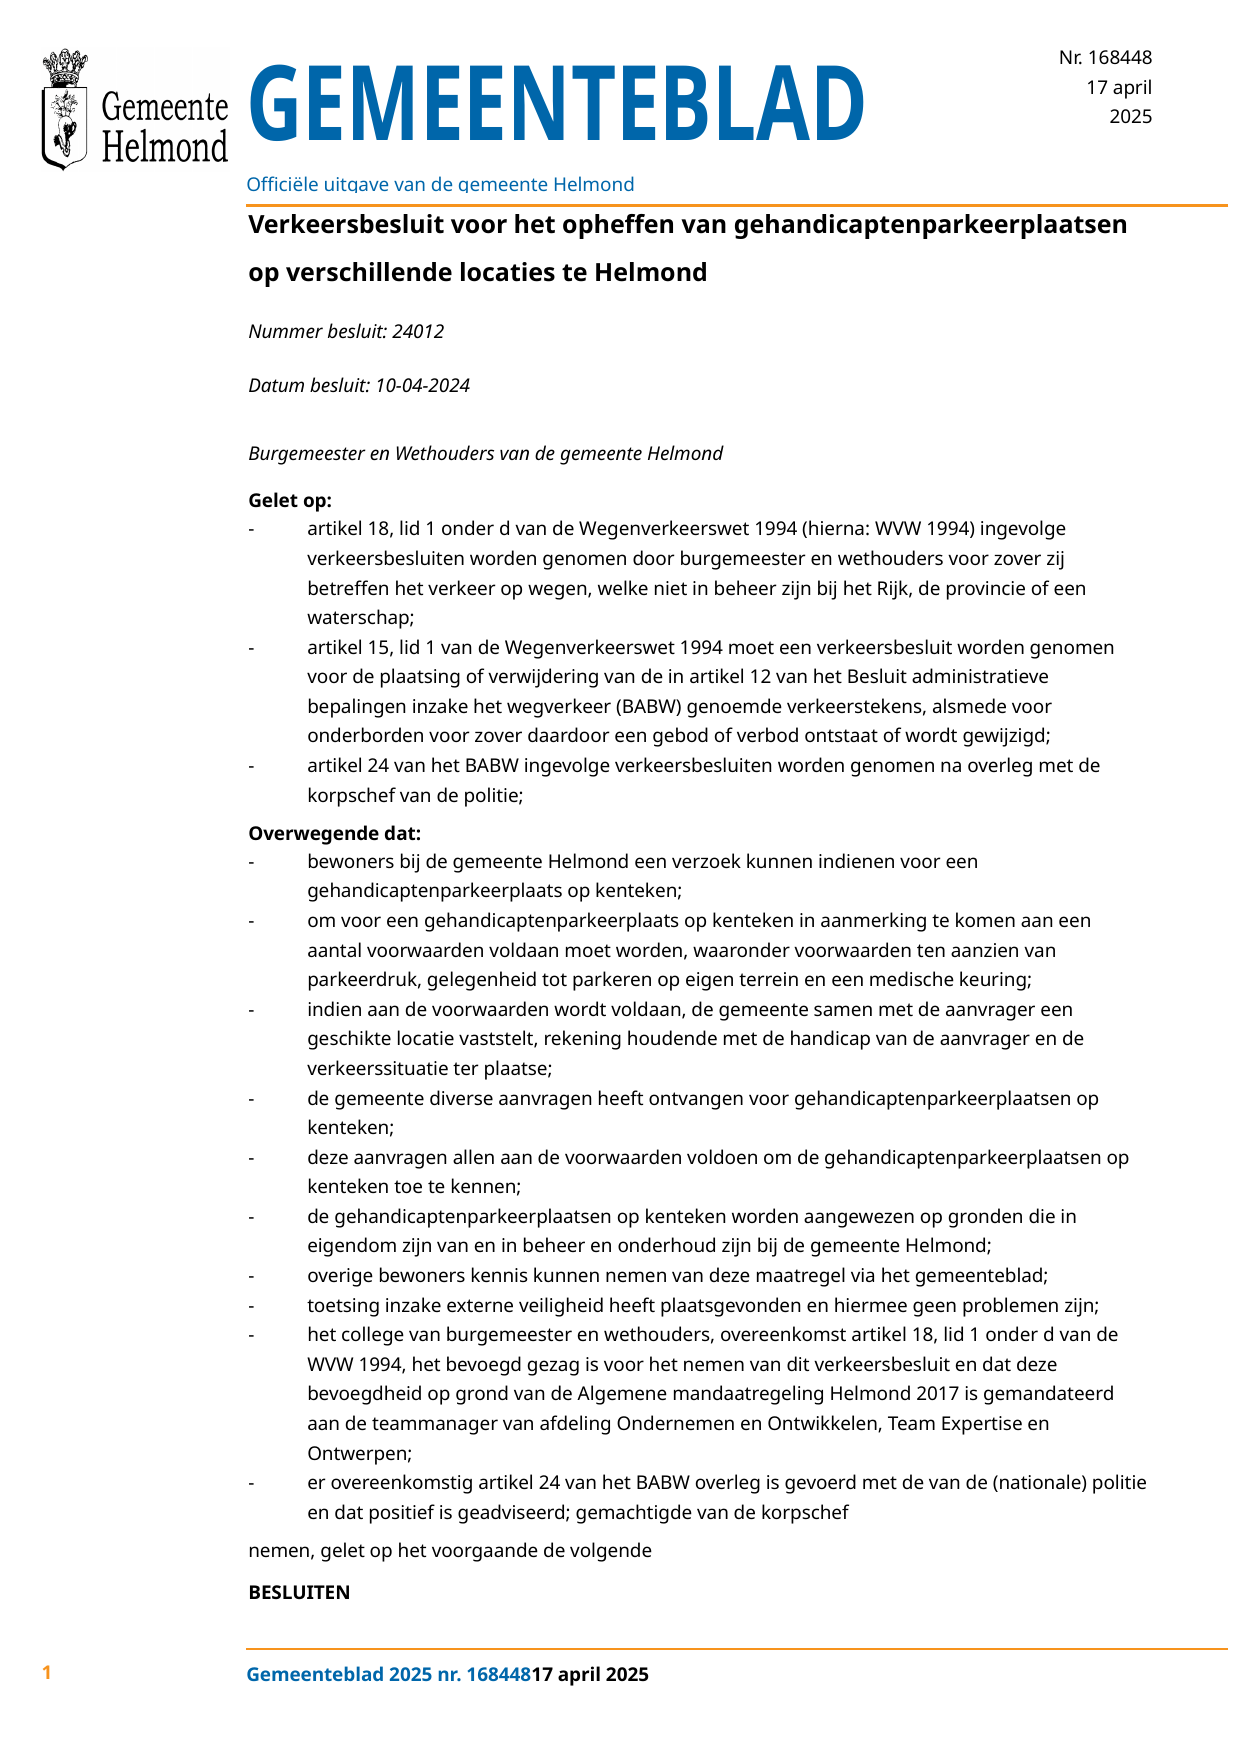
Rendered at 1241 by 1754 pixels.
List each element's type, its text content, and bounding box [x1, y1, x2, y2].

text Burgemeester en Wethouders van de gemeente Helmond [248, 440, 1152, 465]
list artikel 24 van het BABW ingevolge verkeersbesluiten worden genomen na overleg met de korpschef van de politie; [248, 752, 1152, 808]
list indien aan de voorwaarden wordt voldaan, de gemeente samen met de aanvrager een geschikte locatie vaststelt, rekening houdende met de handicap van de aanvrager en de verkeerssituatie ter plaatse; [248, 996, 1152, 1081]
list om voor een gehandicaptenparkeerplaats op kenteken in aanmerking te komen aan een aantal voorwaarden voldaan moet worden, waaronder voorwaarden ten aanzien van parkeerdruk, gelegenheid tot parkeren op eigen terrein en een medische keuring; [248, 907, 1152, 992]
list het college van burgemeester en wethouders, overeenkomst artikel 18, lid 1 onder d van de WVW 1994, het bevoegd gezag is voor het nemen van dit verkeersbesluit en dat deze bevoegdheid op grond van de Algemene mandaatregeling Helmond 2017 is gemandateerd aan de teammanager van afdeling Ondernemen en Ontwikkelen, Team Expertise en Ontwerpen; [248, 1321, 1152, 1466]
list de gehandicaptenparkeerplaatsen op kenteken worden aangewezen op gronden die in eigendom zijn van en in beheer en onderhoud zijn bij de gemeente Helmond; [248, 1203, 1152, 1258]
text Datum besluit: 10-04-2024 [248, 372, 1152, 398]
list overige bewoners kennis kunnen nemen van deze maatregel via het gemeenteblad; [248, 1262, 1152, 1288]
text Nummer besluit: 24012 [248, 318, 1152, 344]
list deze aanvragen allen aan de voorwaarden voldoen om de gehandicaptenparkeerplaatsen op kenteken toe te kennen; [248, 1144, 1152, 1199]
text BESLUITEN [248, 1579, 1152, 1604]
list er overeenkomstig artikel 24 van het BABW overleg is gevoerd met de van de (nationale) politie en dat positief is geadviseerd; gemachtigde van de korpschef [248, 1469, 1152, 1525]
list de gemeente diverse aanvragen heeft ontvangen voor gehandicaptenparkeerplaatsen op kenteken; [248, 1085, 1152, 1140]
picture [41, 47, 231, 172]
list bewoners bij de gemeente Helmond een verzoek kunnen indienen voor een gehandicaptenparkeerplaats op kenteken; [248, 848, 1152, 903]
text Overwegende dat: [248, 820, 1152, 846]
list artikel 15, lid 1 van de Wegenverkeerswet 1994 moet een verkeersbesluit worden genomen voor de plaatsing of verwijdering van de in artikel 12 van het Besluit administratieve bepalingen inzake het wegverkeer (BABW) genoemde verkeerstekens, alsmede voor onderborden voor zover daardoor een gebod of verbod ontstaat of wordt gewijzigd; [248, 634, 1152, 748]
text Verkeersbesluit voor het opheffen van gehandicaptenparkeerplaatsen op verschillende locaties te Helmond [248, 207, 1152, 288]
text nemen, gelet op het voorgaande de volgende [248, 1537, 1152, 1563]
list artikel 18, lid 1 onder d van de Wegenverkeerswet 1994 (hierna: WVW 1994) ingevolge verkeersbesluiten worden genomen door burgemeester en wethouders voor zover zij betreffen het verkeer op wegen, welke niet in beheer zijn bij het Rijk, de provincie of een waterschap; [248, 516, 1152, 630]
list toetsing inzake externe veiligheid heeft plaatsgevonden en hiermee geen problemen zijn; [248, 1292, 1152, 1318]
text Gelet op: [248, 487, 1152, 513]
